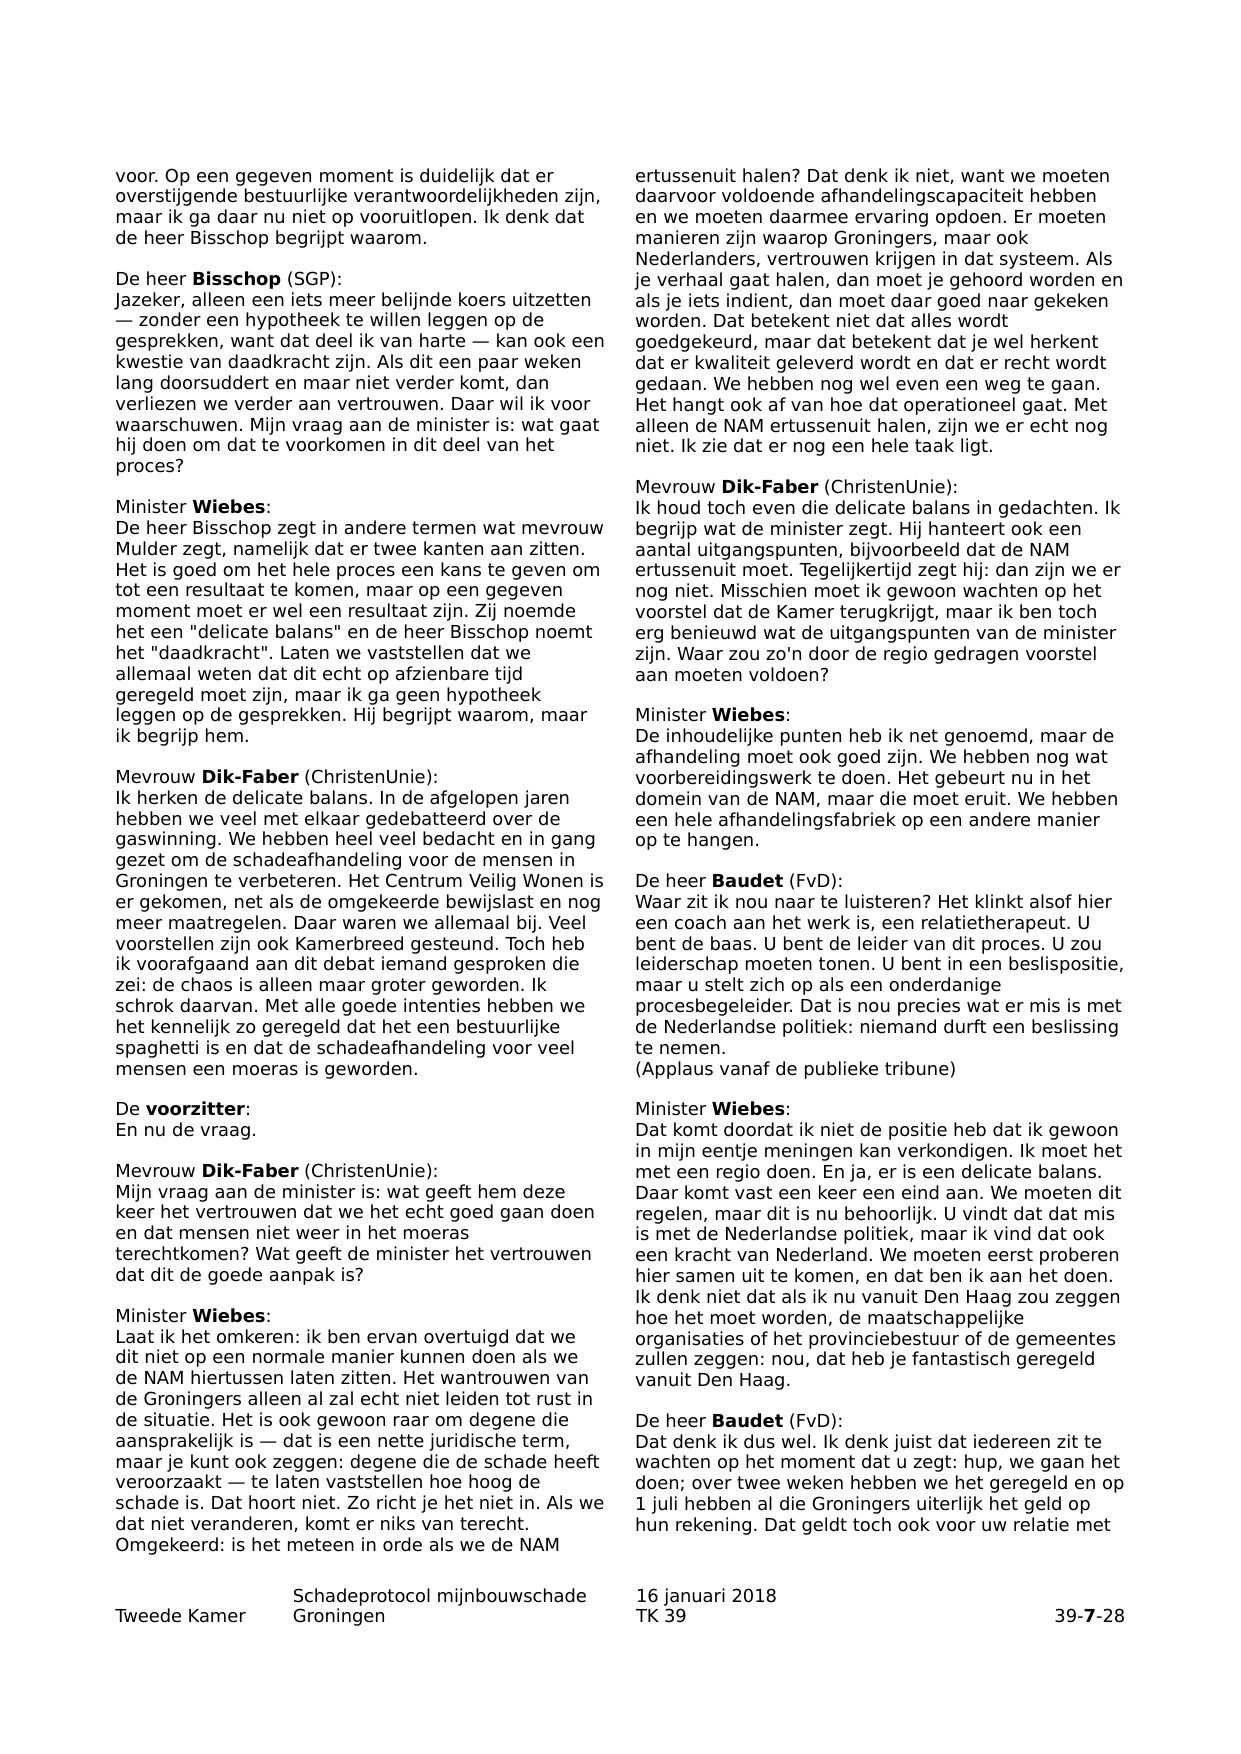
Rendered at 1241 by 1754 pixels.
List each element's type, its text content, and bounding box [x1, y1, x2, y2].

text Mevrouw Dik-Faber (ChristenUnie): [115, 1161, 605, 1181]
text Jazeker, alleen een iets meer belijnde koers uitzetten — zonder een hypotheek te willen leggen op de gesprekken, want dat deel ik van harte — kan ook een kwestie van daadkracht zijn. Als dit een paar weken lang doorsuddert en maar niet verder komt, dan verliezen we verder aan vertrouwen. Daar wil ik voor waarschuwen. Mijn vraag aan de minister is: wat gaat hij doen om dat te voorkomen in dit deel van het proces? [115, 289, 605, 477]
text Mevrouw Dik-Faber (ChristenUnie): [635, 477, 1125, 498]
text Minister Wiebes: [635, 1099, 1125, 1120]
text En nu de vraag. [115, 1120, 605, 1141]
text Ik houd toch even die delicate balans in gedachten. Ik begrijp wat de minister zegt. Hij hanteert ook een aantal uitgangspunten, bijvoorbeeld dat de NAM ertussenuit moet. Tegelijkertijd zegt hij: dan zijn we er nog niet. Misschien moet ik gewoon wachten op het voorstel dat de Kamer terugkrijgt, maar ik ben toch erg benieuwd wat de uitgangspunten van de minister zijn. Waar zou zo'n door de regio gedragen voorstel aan moeten voldoen? [635, 498, 1125, 685]
text (Applaus vanaf de publieke tribune) [635, 1058, 1125, 1079]
text Dat komt doordat ik niet de positie heb dat ik gewoon in mijn eentje meningen kan verkondigen. Ik moet het met een regio doen. En ja, er is een delicate balans. Daar komt vast een keer een eind aan. We moeten dit regelen, maar dit is nu behoorlijk. U vindt dat dat mis is met de Nederlandse politiek, maar ik vind dat ook een kracht van Nederland. We moeten eerst proberen hier samen uit te komen, en dat ben ik aan het doen. Ik denk niet dat als ik nu vanuit Den Haag zou zeggen hoe het moet worden, de maatschappelijke organisaties of het provinciebestuur of de gemeentes zullen zeggen: nou, dat heb je fantastisch geregeld vanuit Den Haag. [635, 1120, 1125, 1391]
text Minister Wiebes: [115, 497, 605, 518]
text Dat denk ik dus wel. Ik denk juist dat iedereen zit te wachten op het moment dat u zegt: hup, we gaan het doen; over twee weken hebben we het geregeld en op 1 juli hebben al die Groningers uiterlijk het geld op hun rekening. Dat geldt toch ook voor uw relatie met [635, 1431, 1125, 1536]
text De heer Bisschop (SGP): [115, 269, 605, 289]
text Waar zit ik nou naar te luisteren? Het klinkt alsof hier een coach aan het werk is, een relatietherapeut. U bent de baas. U bent de leider van dit proces. U zou leiderschap moeten tonen. U bent in een beslispositie, maar u stelt zich op als een onderdanige procesbegeleider. Dat is nou precies wat er mis is met de Nederlandse politiek: niemand durft een beslissing te nemen. [635, 892, 1125, 1058]
text De voorzitter: [115, 1099, 605, 1120]
text De inhoudelijke punten heb ik net genoemd, maar de afhandeling moet ook goed zijn. We hebben nog wat voorbereidingswerk te doen. Het gebeurt nu in het domein van de NAM, maar die moet eruit. We hebben een hele afhandelingsfabriek op een andere manier op te hangen. [635, 726, 1125, 851]
text ertussenuit halen? Dat denk ik niet, want we moeten daarvoor voldoende afhandelingscapaciteit hebben en we moeten daarmee ervaring opdoen. Er moeten manieren zijn waarop Groningers, maar ook Nederlanders, vertrouwen krijgen in dat systeem. Als je verhaal gaat halen, dan moet je gehoord worden en als je iets indient, dan moet daar goed naar gekeken worden. Dat betekent niet dat alles wordt goedgekeurd, maar dat betekent dat je wel herkent dat er kwaliteit geleverd wordt en dat er recht wordt gedaan. We hebben nog wel even een weg te gaan. Het hangt ook af van hoe dat operationeel gaat. Met alleen de NAM ertussenuit halen, zijn we er echt nog niet. Ik zie dat er nog een hele taak ligt. [635, 165, 1125, 457]
text Minister Wiebes: [115, 1306, 605, 1326]
text Ik herken de delicate balans. In de afgelopen jaren hebben we veel met elkaar gedebatteerd over de gaswinning. We hebben heel veel bedacht en in gang gezet om de schadeafhandeling voor de mensen in Groningen te verbeteren. Het Centrum Veilig Wonen is er gekomen, net als de omgekeerde bewijslast en nog meer maatregelen. Daar waren we allemaal bij. Veel voorstellen zijn ook Kamerbreed gesteund. Toch heb ik voorafgaand aan dit debat iemand gesproken die zei: de chaos is alleen maar groter geworden. Ik schrok daarvan. Met alle goede intenties hebben we het kennelijk zo geregeld dat het een bestuurlijke spaghetti is en dat de schadeafhandeling voor veel mensen een moeras is geworden. [115, 787, 605, 1079]
text Minister Wiebes: [635, 705, 1125, 726]
text De heer Bisschop zegt in andere termen wat mevrouw Mulder zegt, namelijk dat er twee kanten aan zitten. Het is goed om het hele proces een kans te geven om tot een resultaat te komen, maar op een gegeven moment moet er wel een resultaat zijn. Zij noemde het een "delicate balans" en de heer Bisschop noemt het "daadkracht". Laten we vaststellen dat we allemaal weten dat dit echt op afzienbare tijd geregeld moet zijn, maar ik ga geen hypotheek leggen op de gesprekken. Hij begrijpt waarom, maar ik begrijp hem. [115, 518, 605, 747]
text Mijn vraag aan de minister is: wat geeft hem deze keer het vertrouwen dat we het echt goed gaan doen en dat mensen niet weer in het moeras terechtkomen? Wat geeft de minister het vertrouwen dat dit de goede aanpak is? [115, 1181, 605, 1286]
text voor. Op een gegeven moment is duidelijk dat er overstijgende bestuurlijke verantwoordelijkheden zijn, maar ik ga daar nu niet op vooruitlopen. Ik denk dat de heer Bisschop begrijpt waarom. [115, 165, 605, 249]
text Mevrouw Dik-Faber (ChristenUnie): [115, 767, 605, 787]
text De heer Baudet (FvD): [635, 871, 1125, 892]
text Laat ik het omkeren: ik ben ervan overtuigd dat we dit niet op een normale manier kunnen doen als we de NAM hiertussen laten zitten. Het wantrouwen van de Groningers alleen al zal echt niet leiden tot rust in de situatie. Het is ook gewoon raar om degene die aansprakelijk is — dat is een nette juridische term, maar je kunt ook zeggen: degene die de schade heeft veroorzaakt — te laten vaststellen hoe hoog de schade is. Dat hoort niet. Zo richt je het niet in. Als we dat niet veranderen, komt er niks van terecht. Omgekeerd: is het meteen in orde als we de NAM [115, 1326, 605, 1556]
text De heer Baudet (FvD): [635, 1411, 1125, 1431]
